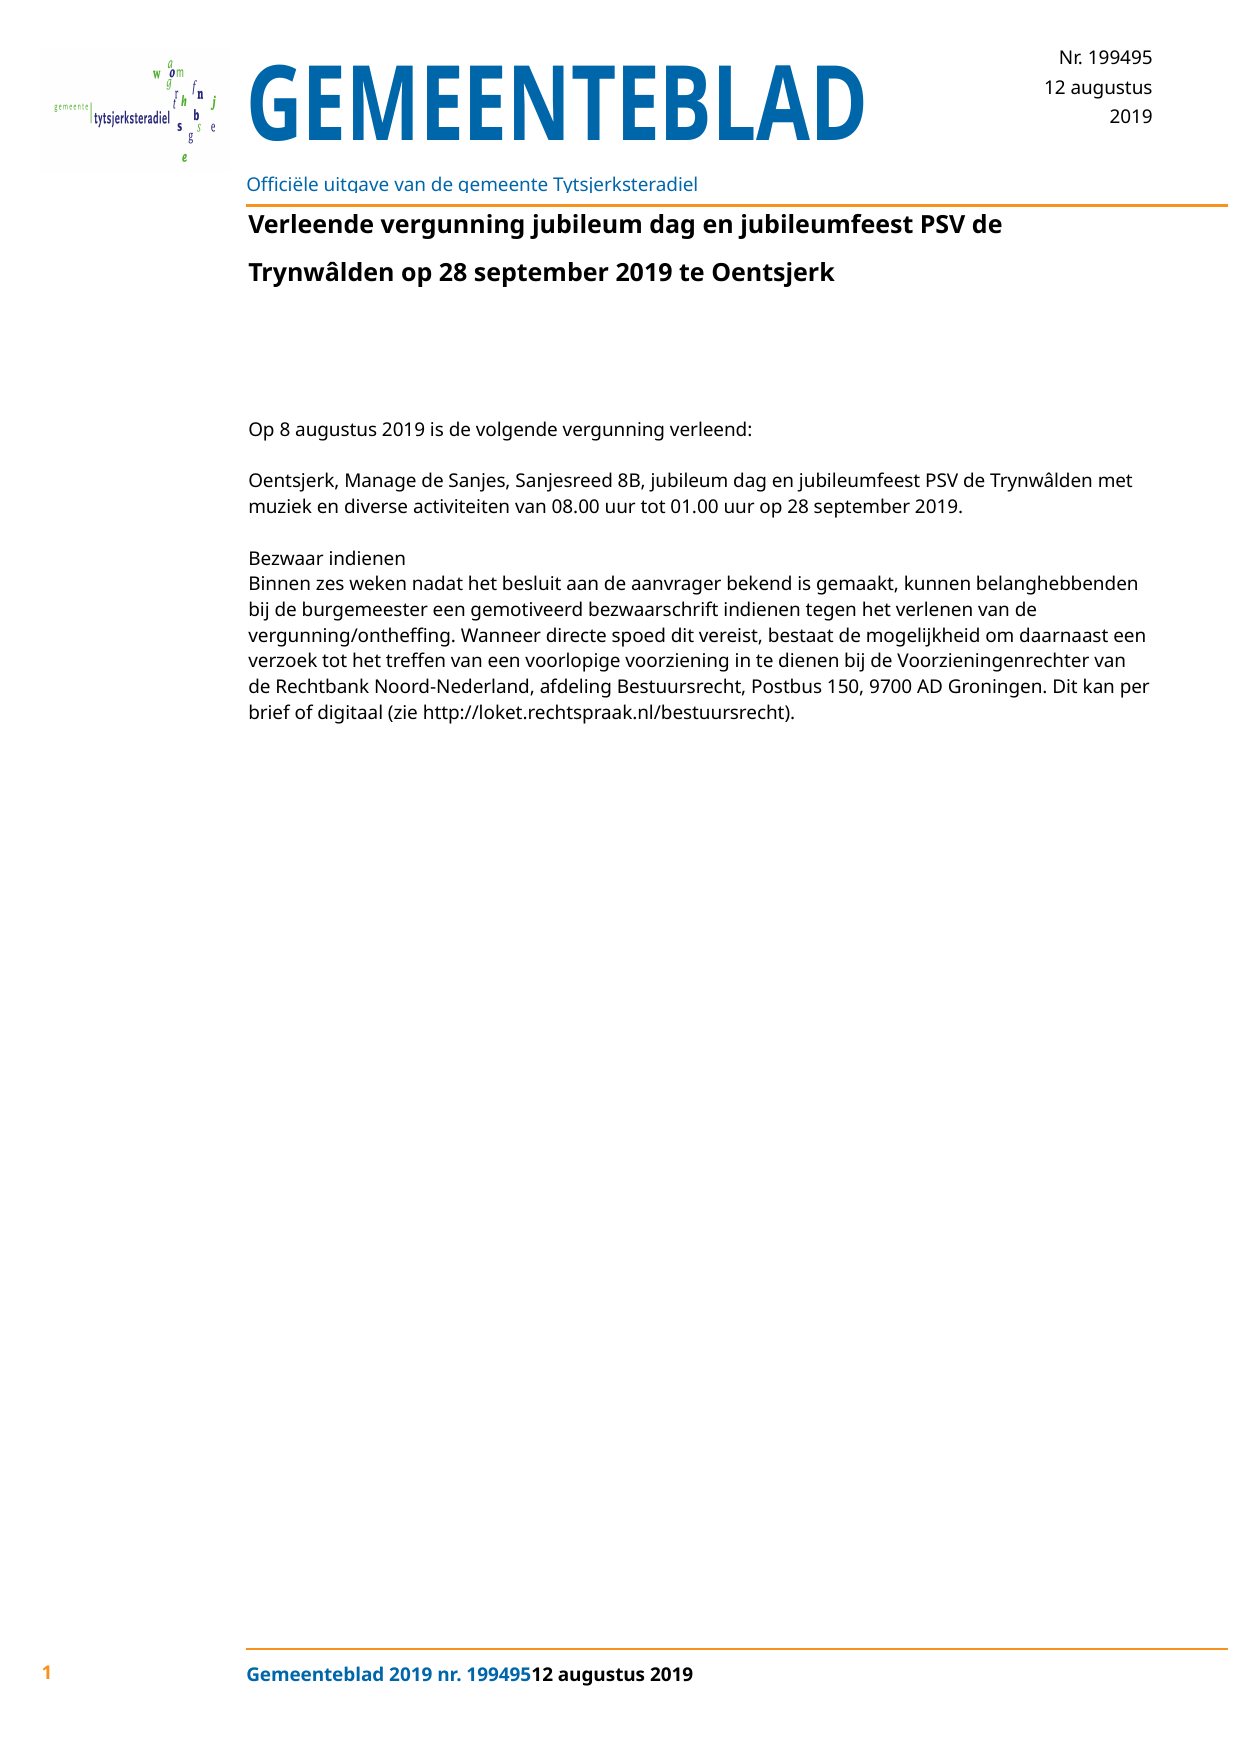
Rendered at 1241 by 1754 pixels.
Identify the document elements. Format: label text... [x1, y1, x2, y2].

picture [41, 47, 231, 172]
text Verleende vergunning jubileum dag en jubileumfeest PSV de Trynwâlden op 28 september 2019 te Oentsjerk [248, 207, 1152, 288]
text Op 8 augustus 2019 is de volgende vergunning verleend: [248, 416, 1152, 442]
text Oentsjerk, Manage de Sanjes, Sanjesreed 8B, jubileum dag en jubileumfeest PSV de Trynwâlden met muziek en diverse activiteiten van 08.00 uur tot 01.00 uur op 28 september 2019. [248, 468, 1152, 519]
text Binnen zes weken nadat het besluit aan de aanvrager bekend is gemaakt, kunnen belanghebbenden bij de burgemeester een gemotiveerd bezwaarschrift indienen tegen het verlenen van de vergunning/ontheffing. Wanneer directe spoed dit vereist, bestaat de mogelijkheid om daarnaast een verzoek tot het treffen van een voorlopige voorziening in te dienen bij de Voorzieningenrechter van de Rechtbank Noord-Nederland, afdeling Bestuursrecht, Postbus 150, 9700 AD Groningen. Dit kan per brief of digitaal (zie http://loket.rechtspraak.nl/bestuursrecht). [248, 571, 1152, 725]
text Bezwaar indienen [248, 545, 1152, 571]
